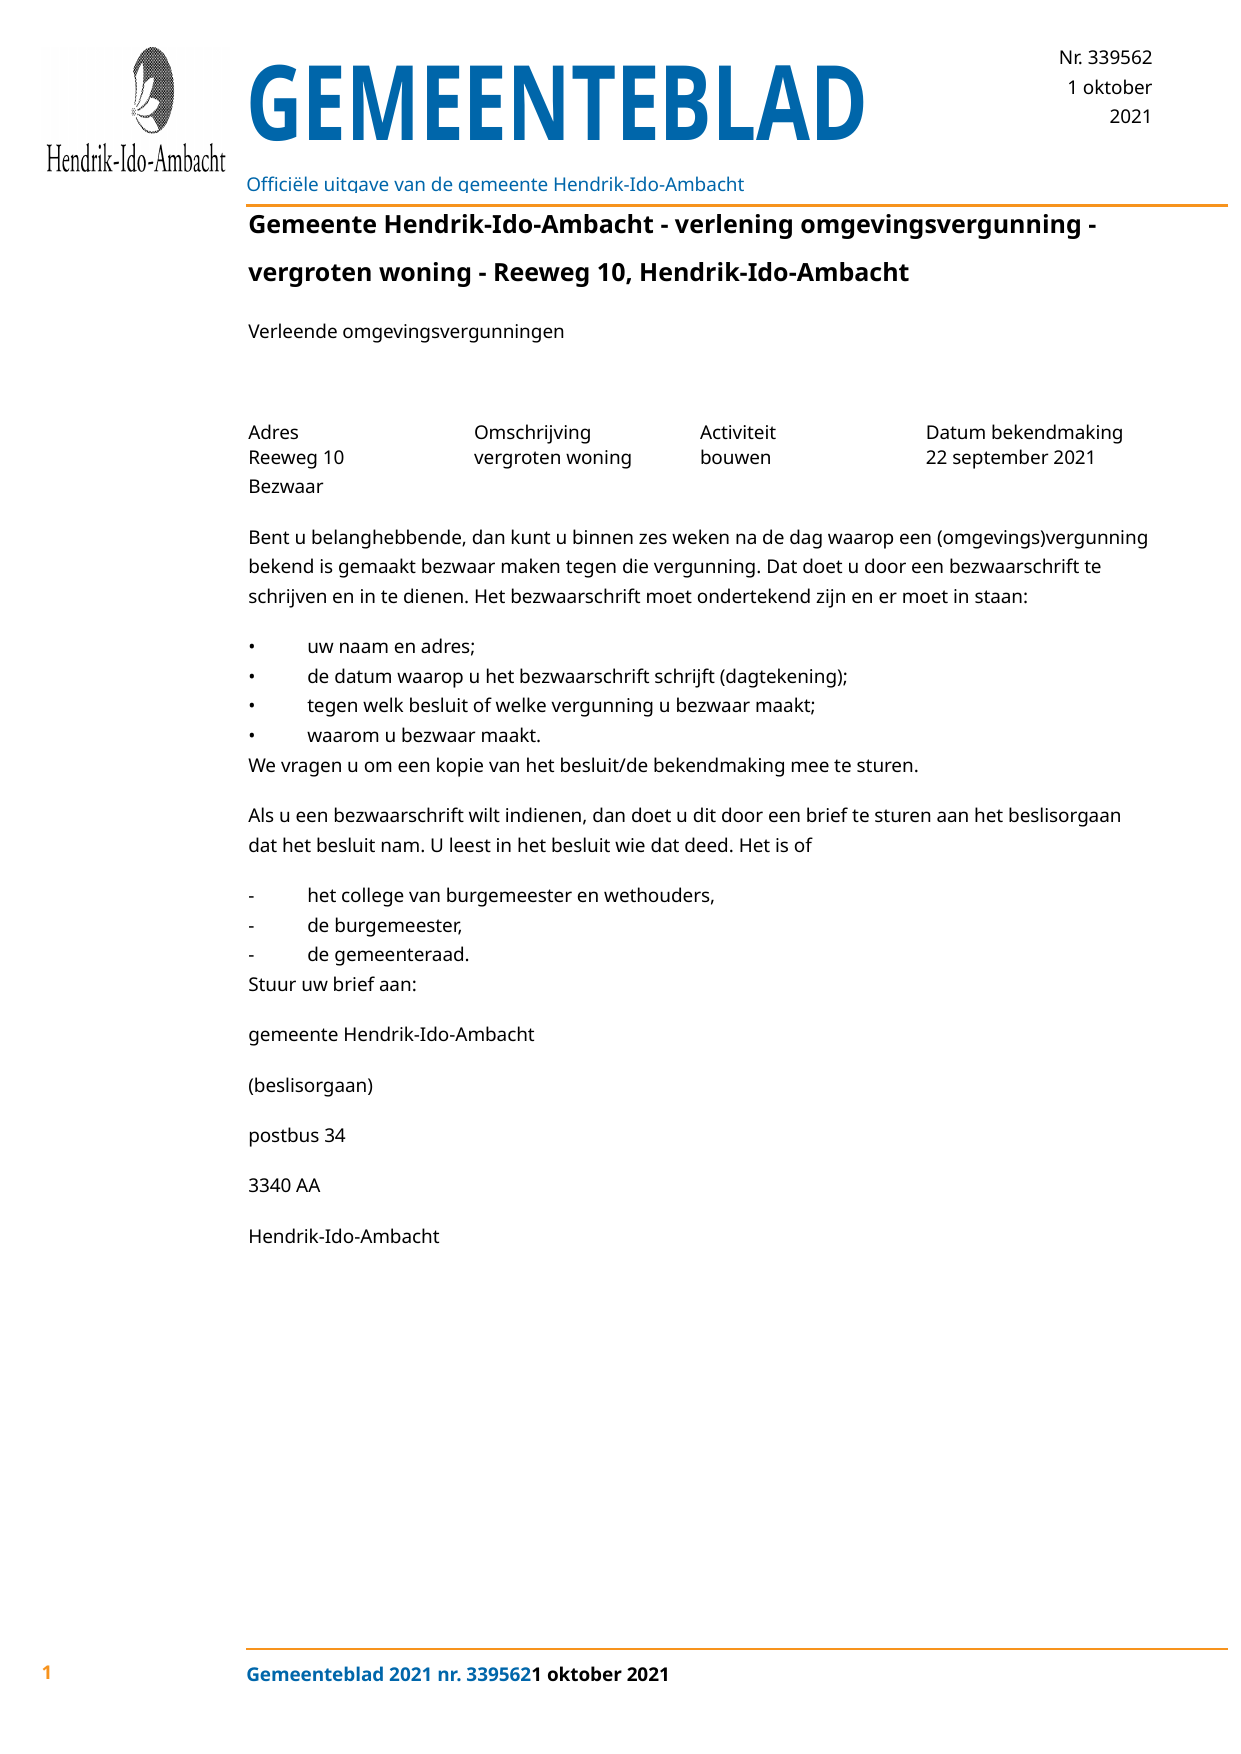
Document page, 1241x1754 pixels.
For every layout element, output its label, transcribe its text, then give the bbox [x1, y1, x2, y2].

list tegen welk besluit of welke vergunning u bezwaar maakt; [248, 693, 1152, 718]
table_cell vergroten woning [474, 445, 700, 470]
text gemeente Hendrik-Ido-Ambacht [248, 1021, 1152, 1047]
text Gemeente Hendrik-Ido-Ambacht - verlening omgevingsvergunning - vergroten woning - Reeweg 10, Hendrik-Ido-Ambacht [248, 207, 1152, 288]
list uw naam en adres; [248, 633, 1152, 659]
text Hendrik-Ido-Ambacht [248, 1223, 1152, 1249]
text 3340 AA [248, 1173, 1152, 1198]
text We vragen u om een kopie van het besluit/de bekendmaking mee te sturen. [248, 752, 1152, 778]
text (beslisorgaan) [248, 1072, 1152, 1098]
table_header Datum bekendmaking [926, 419, 1152, 444]
text postbus 34 [248, 1122, 1152, 1148]
text Verleende omgevingsvergunningen [248, 318, 1152, 344]
picture [41, 47, 231, 172]
text Bezwaar [248, 473, 1152, 499]
table_cell 22 september 2021 [926, 445, 1152, 470]
text Bent u belanghebbende, dan kunt u binnen zes weken na de dag waarop een (omgevings)vergunning bekend is gemaakt bezwaar maken tegen die vergunning. Dat doet u door een bezwaarschrift te schrijven en in te dienen. Het bezwaarschrift moet ondertekend zijn en er moet in staan: [248, 524, 1152, 609]
list het college van burgemeester en wethouders, [248, 882, 1152, 908]
list de gemeenteraad. [248, 941, 1152, 967]
table_header Activiteit [700, 419, 926, 444]
list de burgemeester, [248, 912, 1152, 938]
table_cell bouwen [700, 445, 926, 470]
table_cell Reeweg 10 [248, 445, 474, 470]
table_header Adres [248, 419, 474, 444]
list waarom u bezwaar maakt. [248, 722, 1152, 748]
text Als u een bezwaarschrift wilt indienen, dan doet u dit door een brief te sturen aan het beslisorgaan dat het besluit nam. U leest in het besluit wie dat deed. Het is of [248, 802, 1152, 858]
list de datum waarop u het bezwaarschrift schrijft (dagtekening); [248, 663, 1152, 689]
table_header Omschrijving [474, 419, 700, 444]
text Stuur uw brief aan: [248, 971, 1152, 997]
